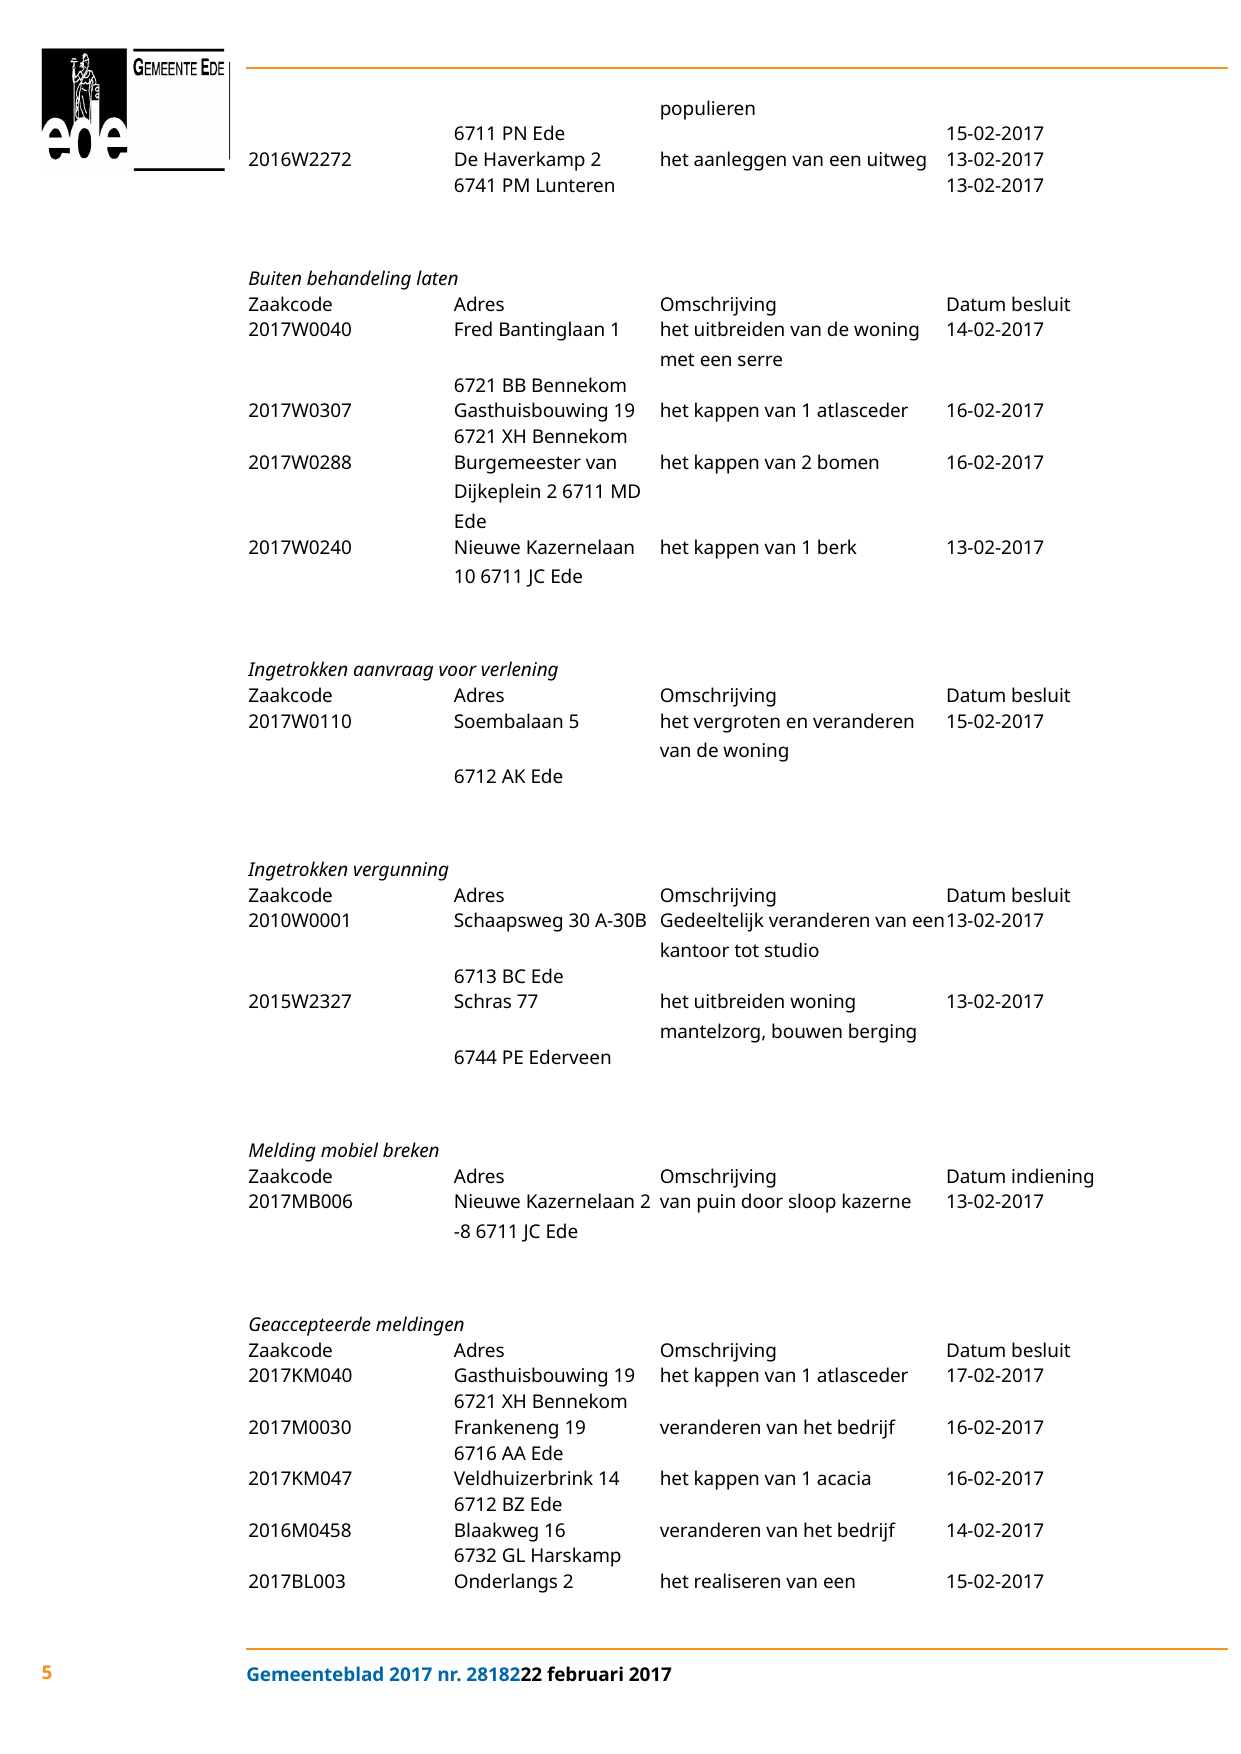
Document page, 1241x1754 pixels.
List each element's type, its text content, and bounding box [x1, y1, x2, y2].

table_header Datum besluit [946, 682, 1152, 708]
table_cell 2017W0307 [248, 398, 454, 423]
table_cell het kappen van 1 atlasceder [660, 398, 946, 423]
table_cell Veldhuizerbrink 14 [454, 1466, 659, 1491]
table_cell 6741 PM Lunteren [454, 172, 659, 198]
table_cell Burgemeester van Dijkeplein 2 6711 MD Ede [454, 449, 659, 534]
table_cell [660, 1543, 946, 1568]
table_cell [946, 763, 1152, 789]
table_cell [660, 963, 946, 989]
table_cell [248, 372, 454, 397]
table_cell [248, 423, 454, 449]
table_cell [454, 95, 659, 121]
table_cell 6713 BC Ede [454, 963, 659, 989]
table_cell 6721 XH Bennekom [454, 423, 659, 449]
table_cell het uitbreiden woning mantelzorg, bouwen berging [660, 989, 946, 1044]
text Melding mobiel breken [248, 1137, 1152, 1163]
table_cell Nieuwe Kazernelaan 10 6711 JC Ede [454, 534, 659, 589]
table_cell 13-02-2017 [946, 1189, 1152, 1244]
table_cell Gedeeltelijk veranderen van een kantoor tot studio [660, 908, 946, 963]
table_cell 14-02-2017 [946, 1517, 1152, 1543]
table_cell [946, 1388, 1152, 1414]
table_cell [946, 1491, 1152, 1517]
table_cell [248, 95, 454, 121]
table_cell 17-02-2017 [946, 1363, 1152, 1388]
table_cell 2016M0458 [248, 1517, 454, 1543]
table_header Omschrijving [660, 682, 946, 708]
table_cell 6721 XH Bennekom [454, 1388, 659, 1414]
table_cell 16-02-2017 [946, 1414, 1152, 1440]
table_cell 2015W2327 [248, 989, 454, 1044]
table_cell [248, 963, 454, 989]
table_cell 6711 PN Ede [454, 121, 659, 146]
table_cell 2017MB006 [248, 1189, 454, 1244]
table_cell 14-02-2017 [946, 316, 1152, 372]
table_cell [946, 1440, 1152, 1466]
table_cell [248, 1543, 454, 1568]
table_cell [946, 963, 1152, 989]
table_cell het vergroten en veranderen van de woning [660, 708, 946, 763]
table_cell Gasthuisbouwing 19 [454, 1363, 659, 1388]
table_header Omschrijving [660, 1163, 946, 1188]
table_cell 2010W0001 [248, 908, 454, 963]
table_cell Onderlangs 2 [454, 1569, 659, 1594]
table_cell [248, 1388, 454, 1414]
table_cell [946, 1044, 1152, 1070]
table_cell het kappen van 1 berk [660, 534, 946, 589]
table_cell 6712 AK Ede [454, 763, 659, 789]
table_cell 2017KM040 [248, 1363, 454, 1388]
table_cell veranderen van het bedrijf [660, 1414, 946, 1440]
table_cell 16-02-2017 [946, 398, 1152, 423]
table_cell 2017W0110 [248, 708, 454, 763]
text Buiten behandeling laten [248, 265, 1152, 291]
table_cell [946, 372, 1152, 397]
table_cell 2017KM047 [248, 1466, 454, 1491]
table_cell 2017M0030 [248, 1414, 454, 1440]
table_cell 2016W2272 [248, 146, 454, 172]
table_cell het uitbreiden van de woning met een serre [660, 316, 946, 372]
table_cell [248, 172, 454, 198]
table_cell [248, 763, 454, 789]
table_cell 6716 AA Ede [454, 1440, 659, 1466]
table_cell [660, 1440, 946, 1466]
table_cell [660, 372, 946, 397]
table_header Omschrijving [660, 1337, 946, 1363]
table_header Zaakcode [248, 1337, 454, 1363]
table_cell het kappen van 2 bomen [660, 449, 946, 534]
table_cell 6732 GL Harskamp [454, 1543, 659, 1568]
table_header Omschrijving [660, 291, 946, 316]
table_cell 15-02-2017 [946, 708, 1152, 763]
table_cell 13-02-2017 [946, 172, 1152, 198]
table_cell 13-02-2017 [946, 989, 1152, 1044]
table_cell het aanleggen van een uitweg [660, 146, 946, 172]
text Geaccepteerde meldingen [248, 1311, 1152, 1337]
table_header Datum besluit [946, 882, 1152, 908]
table_cell 2017BL003 [248, 1569, 454, 1594]
table_cell [946, 95, 1152, 121]
table_header Adres [454, 1163, 659, 1188]
table_cell [660, 1491, 946, 1517]
table_header Zaakcode [248, 882, 454, 908]
table_cell Schras 77 [454, 989, 659, 1044]
table_cell het realiseren van een [660, 1569, 946, 1594]
table_cell 13-02-2017 [946, 534, 1152, 589]
table_cell het kappen van 1 atlasceder [660, 1363, 946, 1388]
table_header Zaakcode [248, 291, 454, 316]
text Ingetrokken aanvraag voor verlening [248, 656, 1152, 682]
table_header Adres [454, 682, 659, 708]
table_cell 16-02-2017 [946, 449, 1152, 534]
table_cell veranderen van het bedrijf [660, 1517, 946, 1543]
table_cell 2017W0288 [248, 449, 454, 534]
table_cell 13-02-2017 [946, 146, 1152, 172]
table_cell Gasthuisbouwing 19 [454, 398, 659, 423]
table_cell Fred Bantinglaan 1 [454, 316, 659, 372]
table_cell 6712 BZ Ede [454, 1491, 659, 1517]
table_cell [660, 423, 946, 449]
table_cell [660, 1044, 946, 1070]
table_header Adres [454, 291, 659, 316]
table_cell van puin door sloop kazerne [660, 1189, 946, 1244]
table_cell [946, 423, 1152, 449]
table_header Adres [454, 1337, 659, 1363]
table_cell Schaapsweg 30 A-30B [454, 908, 659, 963]
table_cell 6744 PE Ederveen [454, 1044, 659, 1070]
table_cell [946, 1543, 1152, 1568]
table_cell [660, 172, 946, 198]
table_cell [248, 1440, 454, 1466]
table_header Adres [454, 882, 659, 908]
table_cell [248, 1044, 454, 1070]
table_cell 6721 BB Bennekom [454, 372, 659, 397]
table_cell Soembalaan 5 [454, 708, 659, 763]
table_cell [660, 121, 946, 146]
table_header Datum besluit [946, 291, 1152, 316]
table_cell [660, 1388, 946, 1414]
text Ingetrokken vergunning [248, 856, 1152, 882]
table_header Datum besluit [946, 1337, 1152, 1363]
table_cell Frankeneng 19 [454, 1414, 659, 1440]
table_cell 15-02-2017 [946, 121, 1152, 146]
table_cell Nieuwe Kazernelaan 2 -8 6711 JC Ede [454, 1189, 659, 1244]
table_cell 15-02-2017 [946, 1569, 1152, 1594]
table_header Omschrijving [660, 882, 946, 908]
table_cell 13-02-2017 [946, 908, 1152, 963]
table_cell het kappen van 1 acacia [660, 1466, 946, 1491]
table_cell populieren [660, 95, 946, 121]
table_header Zaakcode [248, 1163, 454, 1188]
table_header Datum indiening [946, 1163, 1152, 1188]
table_cell [248, 1491, 454, 1517]
table_cell [660, 763, 946, 789]
table_cell Blaakweg 16 [454, 1517, 659, 1543]
picture [41, 47, 231, 172]
table_cell 16-02-2017 [946, 1466, 1152, 1491]
table_cell [248, 121, 454, 146]
table_cell De Haverkamp 2 [454, 146, 659, 172]
table_cell 2017W0040 [248, 316, 454, 372]
table_header Zaakcode [248, 682, 454, 708]
table_cell 2017W0240 [248, 534, 454, 589]
